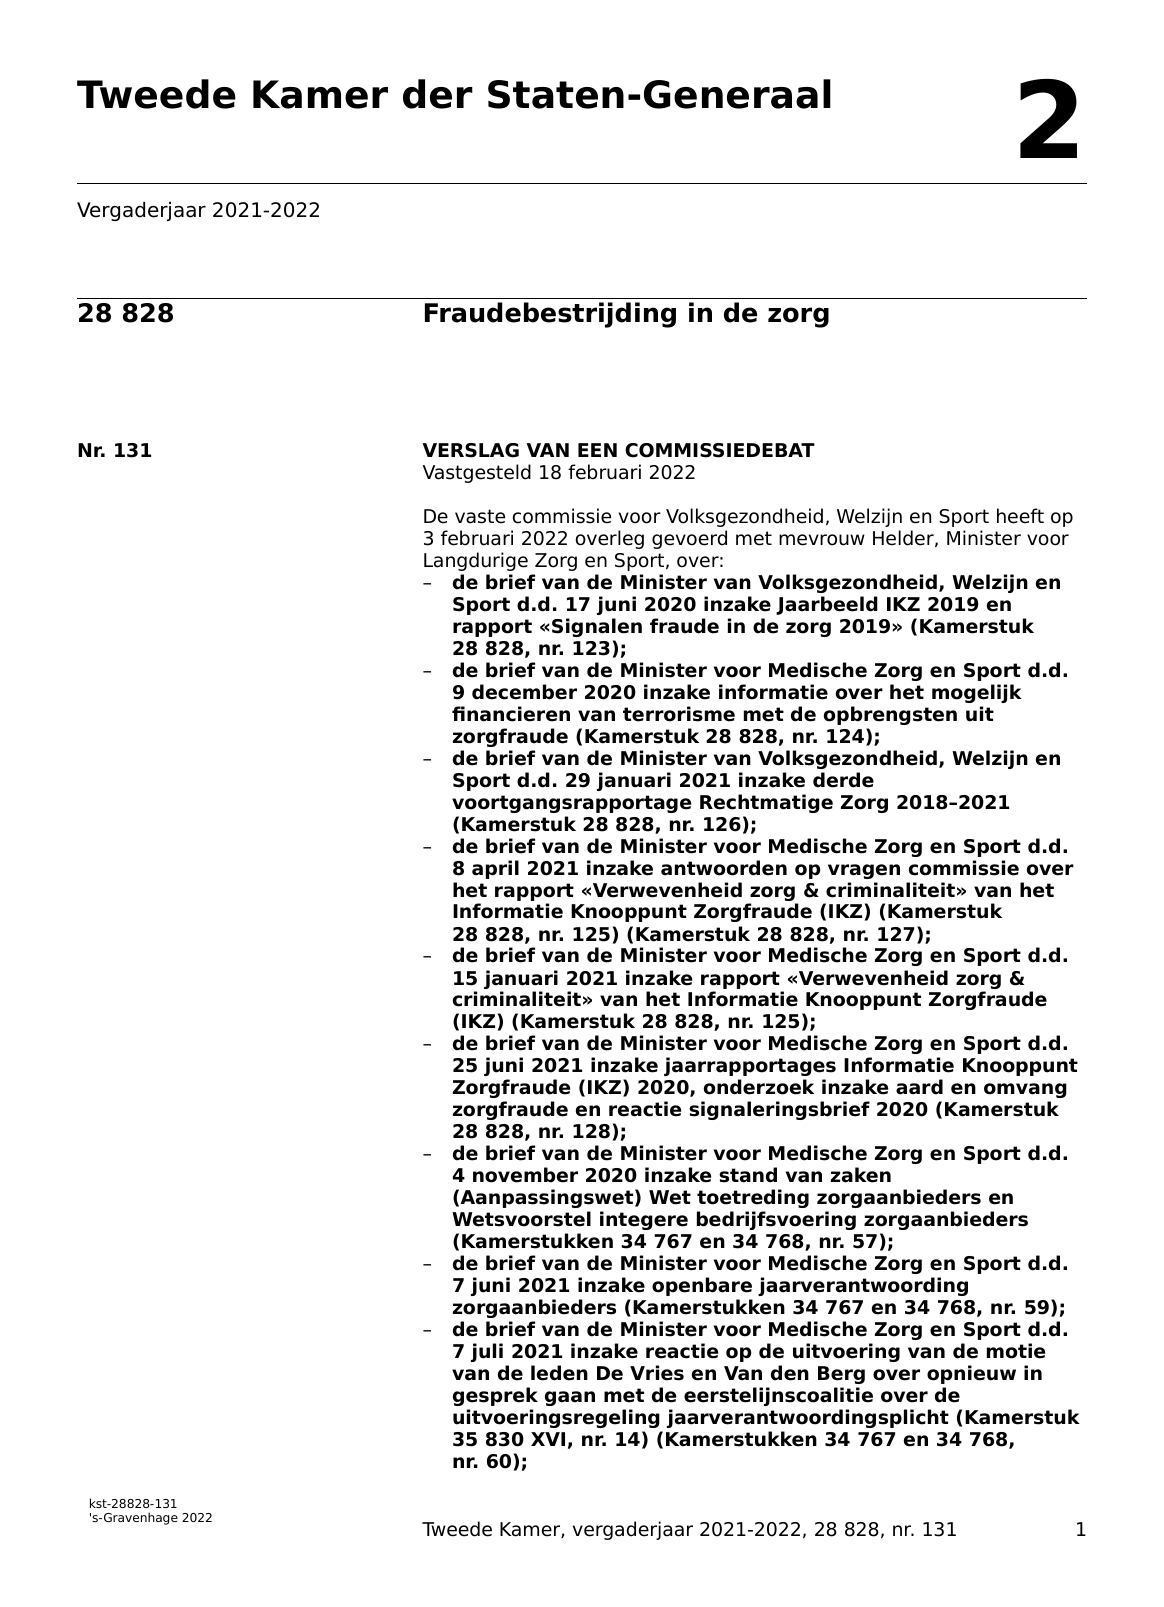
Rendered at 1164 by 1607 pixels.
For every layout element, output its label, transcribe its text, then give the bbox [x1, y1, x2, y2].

text – de brief van de Minister voor Medische Zorg en Sport d.d. 8 april 2021 inzake antwoorden op vragen commissie over het rapport «Verwevenheid zorg & criminaliteit» van het Informatie Knooppunt Zorgfraude (IKZ) (Kamerstuk 28 828, nr. 125) (Kamerstuk 28 828, nr. 127); [422, 836, 1087, 945]
text – de brief van de Minister voor Medische Zorg en Sport d.d. 15 januari 2021 inzake rapport «Verwevenheid zorg & criminaliteit» van het Informatie Knooppunt Zorgfraude (IKZ) (Kamerstuk 28 828, nr. 125); [422, 945, 1087, 1033]
text – de brief van de Minister van Volksgezondheid, Welzijn en Sport d.d. 17 juni 2020 inzake Jaarbeeld IKZ 2019 en rapport «Signalen fraude in de zorg 2019» (Kamerstuk 28 828, nr. 123); [422, 572, 1087, 660]
table_header 2 [886, 59, 1087, 183]
table_cell Vergaderjaar 2021-2022 [77, 184, 1087, 298]
text – de brief van de Minister van Volksgezondheid, Welzijn en Sport d.d. 29 januari 2021 inzake derde voortgangsrapportage Rechtmatige Zorg 2018–2021 (Kamerstuk 28 828, nr. 126); [422, 748, 1087, 836]
text De vaste commissie voor Volksgezondheid, Welzijn en Sport heeft op 3 februari 2022 overleg gevoerd met mevrouw Helder, Minister voor Langdurige Zorg en Sport, over: [422, 506, 1087, 572]
text – de brief van de Minister voor Medische Zorg en Sport d.d. 4 november 2020 inzake stand van zaken (Aanpassingswet) Wet toetreding zorgaanbieders en Wetsvoorstel integere bedrijfsvoering zorgaanbieders (Kamerstukken 34 767 en 34 768, nr. 57); [422, 1143, 1087, 1253]
table_header Tweede Kamer der Staten-Generaal [77, 59, 886, 183]
text – de brief van de Minister voor Medische Zorg en Sport d.d. 25 juni 2021 inzake jaarrapportages Informatie Knooppunt Zorgfraude (IKZ) 2020, onderzoek inzake aard en omvang zorgfraude en reactie signaleringsbrief 2020 (Kamerstuk 28 828, nr. 128); [422, 1033, 1087, 1143]
text – de brief van de Minister voor Medische Zorg en Sport d.d. 9 december 2020 inzake informatie over het mogelijk financieren van terrorisme met de opbrengsten uit zorgfraude (Kamerstuk 28 828, nr. 124); [422, 660, 1087, 748]
subtitle Nr. 131 VERSLAG VAN EEN COMMISSIEDEBAT [77, 440, 1087, 462]
subtitle 28 828 Fraudebestrijding in de zorg [77, 299, 1087, 329]
text kst-28828-131 [88, 1497, 323, 1511]
text 's-Gravenhage 2022 [88, 1511, 323, 1525]
text – de brief van de Minister voor Medische Zorg en Sport d.d. 7 juni 2021 inzake openbare jaarverantwoording zorgaanbieders (Kamerstukken 34 767 en 34 768, nr. 59); [422, 1253, 1087, 1319]
text – de brief van de Minister voor Medische Zorg en Sport d.d. 7 juli 2021 inzake reactie op de uitvoering van de motie van de leden De Vries en Van den Berg over opnieuw in gesprek gaan met de eerstelijnscoalitie over de uitvoeringsregeling jaarverantwoordingsplicht (Kamerstuk 35 830 XVI, nr. 14) (Kamerstukken 34 767 en 34 768, nr. 60); [422, 1319, 1087, 1473]
text Vastgesteld 18 februari 2022 [422, 462, 1087, 484]
